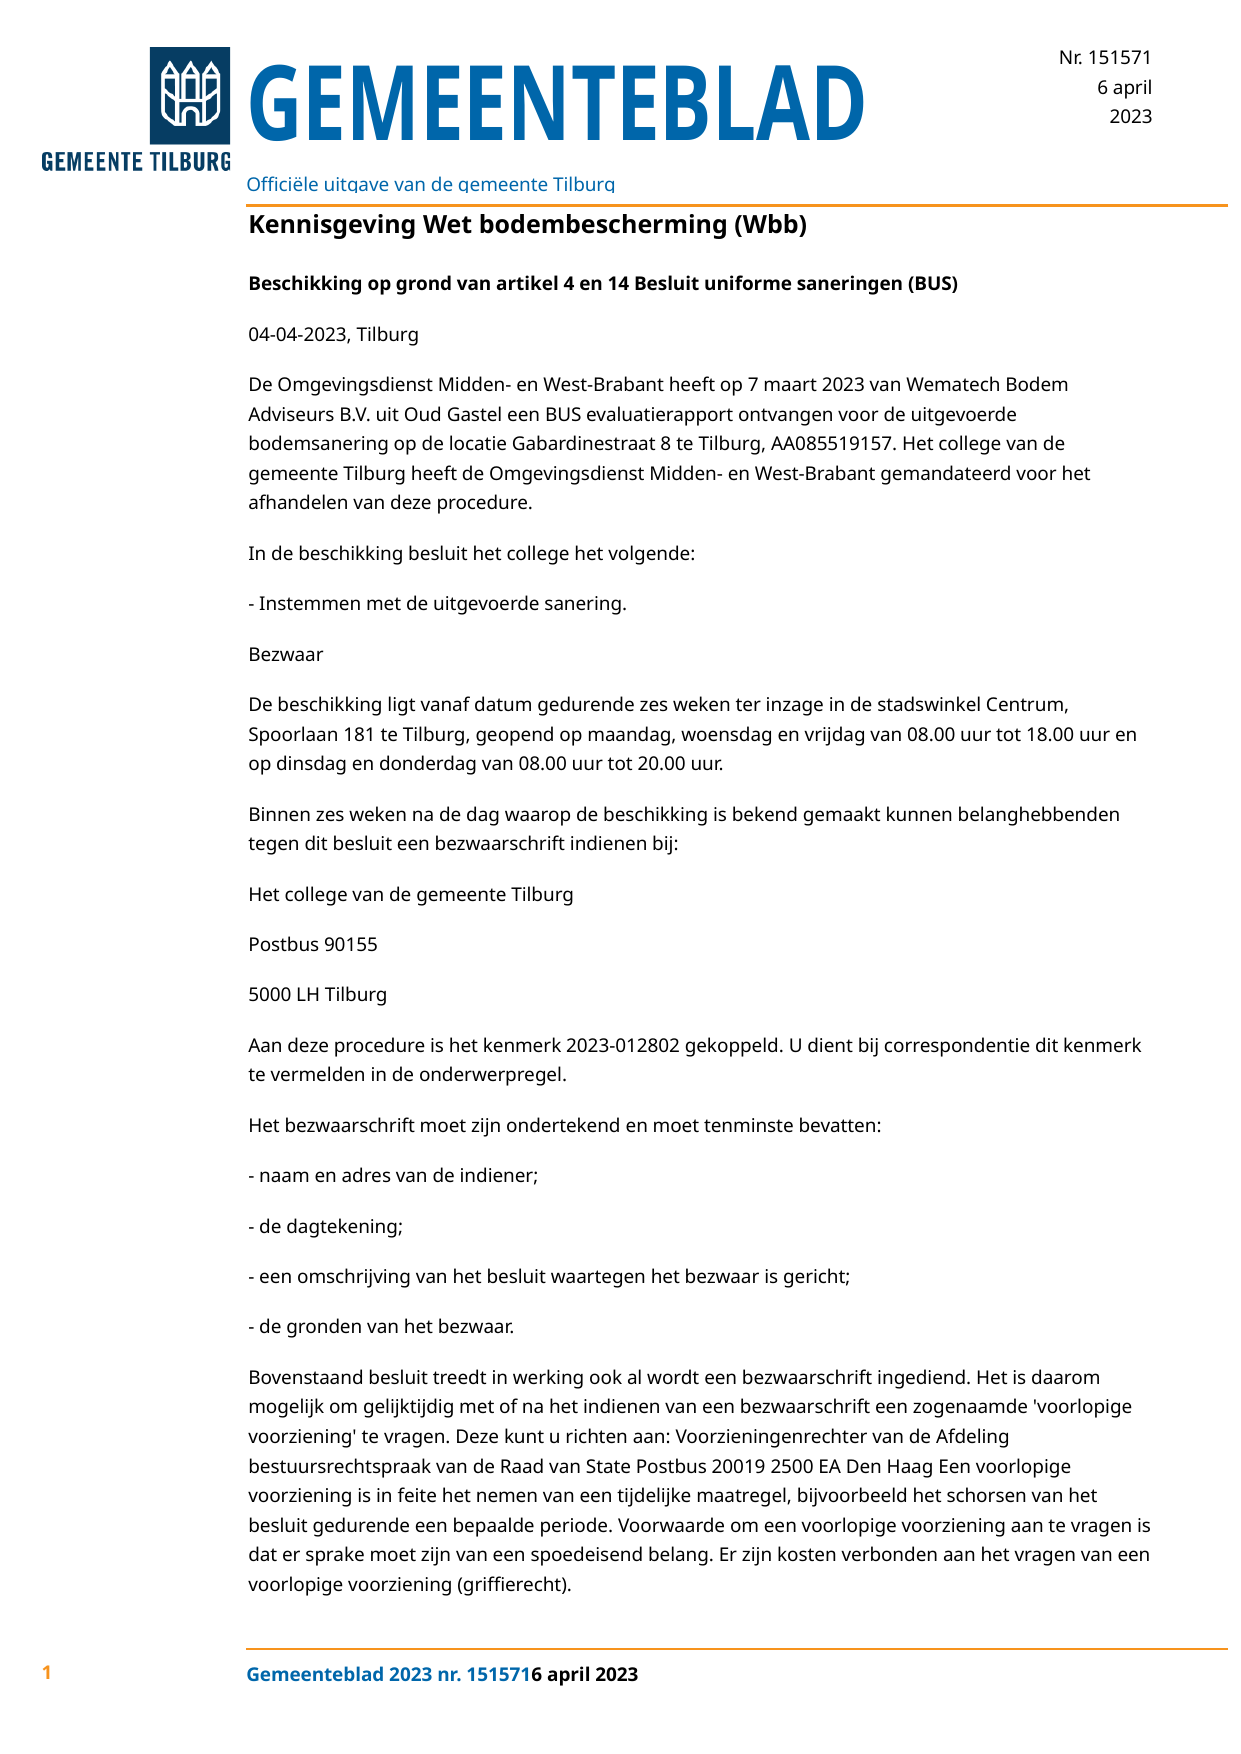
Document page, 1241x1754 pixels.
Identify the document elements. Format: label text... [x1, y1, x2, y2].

text 5000 LH Tilburg [248, 982, 1152, 1007]
text Postbus 90155 [248, 931, 1152, 957]
text - een omschrijving van het besluit waartegen het bezwaar is gericht; [248, 1263, 1152, 1289]
text Kennisgeving Wet bodembescherming (Wbb) [248, 207, 1152, 241]
text - Instemmen met de uitgevoerde sanering. [248, 590, 1152, 616]
text Het bezwaarschrift moet zijn ondertekend en moet tenminste bevatten: [248, 1112, 1152, 1138]
text Het college van de gemeente Tilburg [248, 881, 1152, 906]
text 04-04-2023, Tilburg [248, 321, 1152, 346]
text De beschikking ligt vanaf datum gedurende zes weken ter inzage in de stadswinkel Centrum, Spoorlaan 181 te Tilburg, geopend op maandag, woensdag en vrijdag van 08.00 uur tot 18.00 uur en op dinsdag en donderdag van 08.00 uur tot 20.00 uur. [248, 691, 1152, 776]
text Aan deze procedure is het kenmerk 2023-012802 gekoppeld. U dient bij correspondentie dit kenmerk te vermelden in de onderwerpregel. [248, 1032, 1152, 1087]
text - naam en adres van de indiener; [248, 1162, 1152, 1188]
text Beschikking op grond van artikel 4 en 14 Besluit uniforme saneringen (BUS) [248, 270, 1152, 296]
text - de gronden van het bezwaar. [248, 1314, 1152, 1339]
text In de beschikking besluit het college het volgende: [248, 540, 1152, 566]
text Bovenstaand besluit treedt in werking ook al wordt een bezwaarschrift ingediend. Het is daarom mogelijk om gelijktijdig met of na het indienen van een bezwaarschrift een zogenaamde 'voorlopige voorziening' te vragen. Deze kunt u richten aan: Voorzieningenrechter van de Afdeling bestuursrechtspraak van de Raad van State Postbus 20019 2500 EA Den Haag Een voorlopige voorziening is in feite het nemen van een tijdelijke maatregel, bijvoorbeeld het schorsen van het besluit gedurende een bepaalde periode. Voorwaarde om een voorlopige voorziening aan te vragen is dat er sprake moet zijn van een spoedeisend belang. Er zijn kosten verbonden aan het vragen van een voorlopige voorziening (griffierecht). [248, 1364, 1152, 1597]
text Bezwaar [248, 641, 1152, 666]
picture [41, 47, 231, 172]
text De Omgevingsdienst Midden- en West-Brabant heeft op 7 maart 2023 van Wematech Bodem Adviseurs B.V. uit Oud Gastel een BUS evaluatierapport ontvangen voor de uitgevoerde bodemsanering op de locatie Gabardinestraat 8 te Tilburg, AA085519157. Het college van de gemeente Tilburg heeft de Omgevingsdienst Midden- en West-Brabant gemandateerd voor het afhandelen van deze procedure. [248, 371, 1152, 515]
text Binnen zes weken na de dag waarop de beschikking is bekend gemaakt kunnen belanghebbenden tegen dit besluit een bezwaarschrift indienen bij: [248, 801, 1152, 856]
text - de dagtekening; [248, 1213, 1152, 1238]
